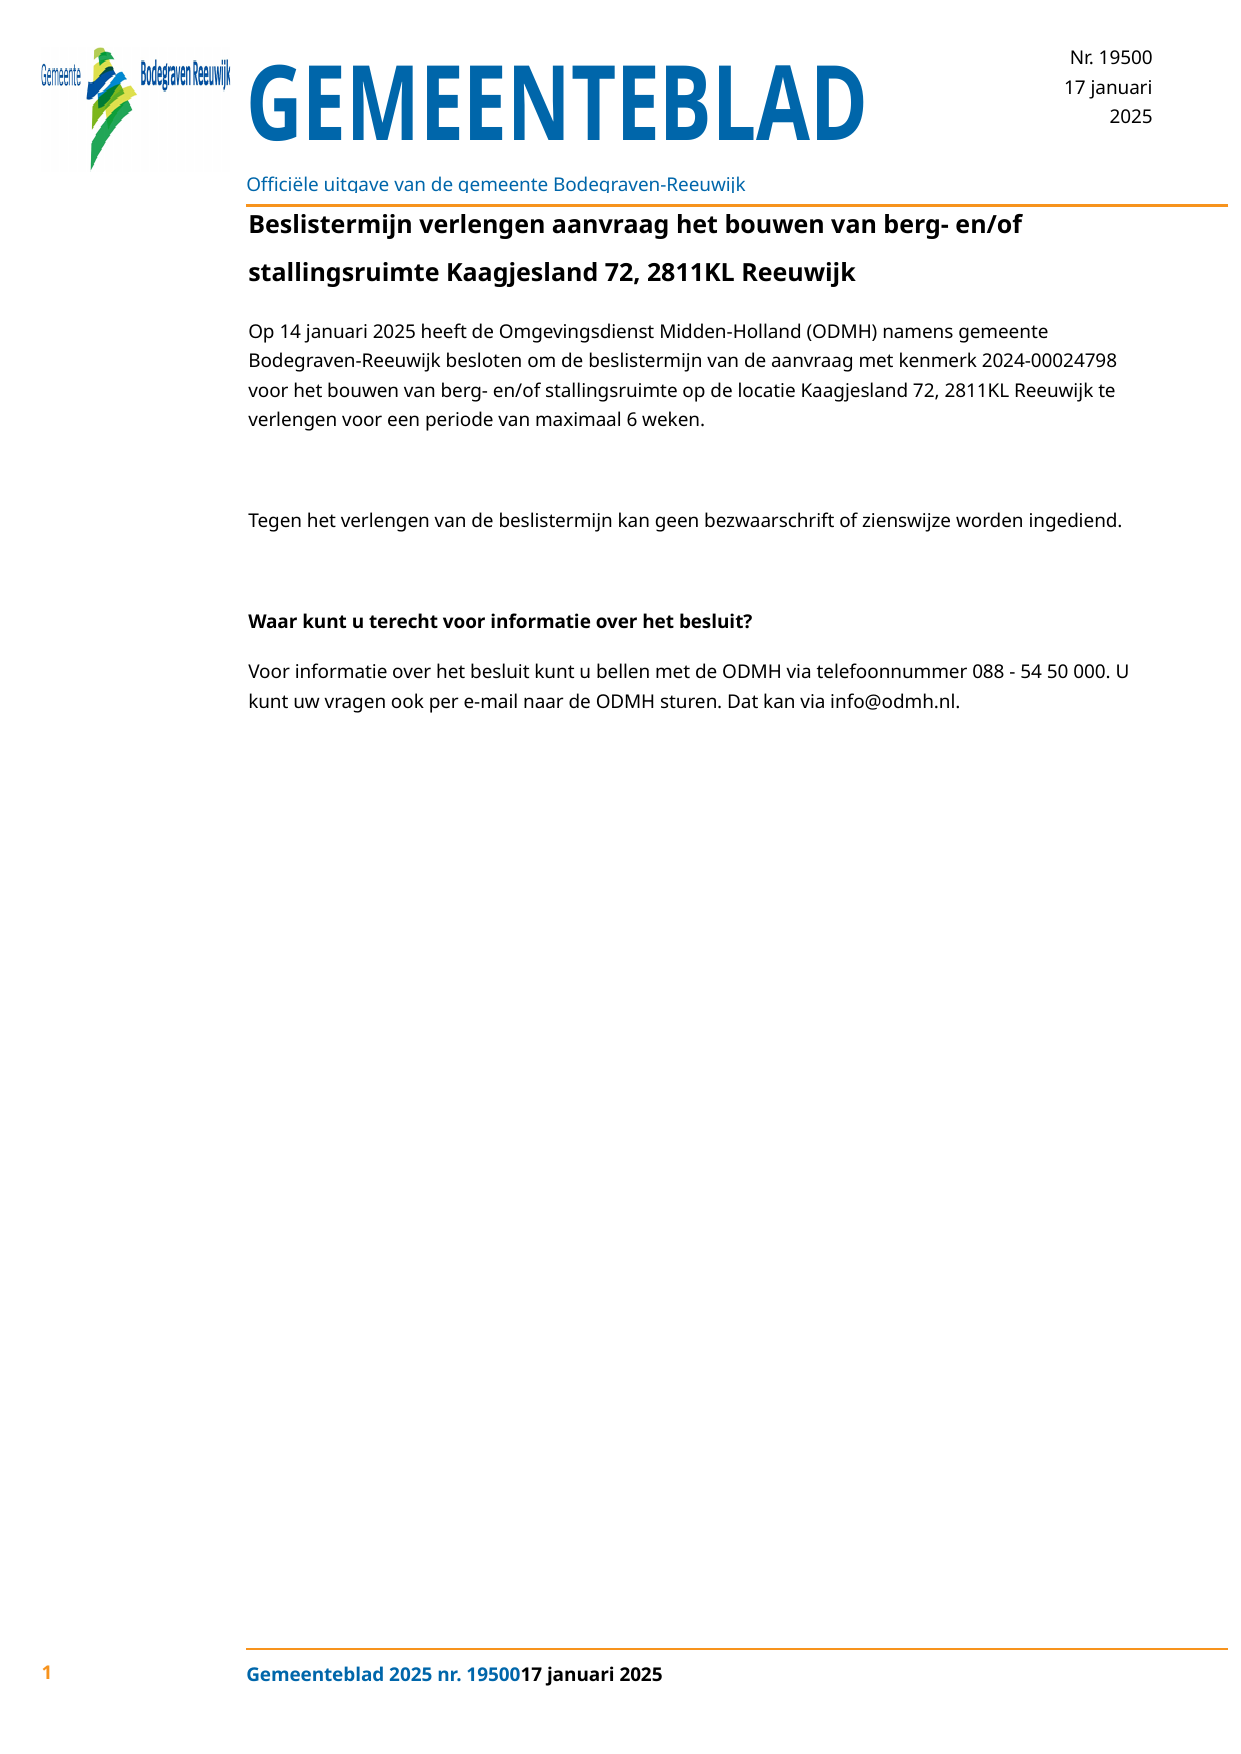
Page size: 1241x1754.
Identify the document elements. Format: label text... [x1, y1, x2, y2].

text Waar kunt u terecht voor informatie over het besluit? [248, 608, 1152, 634]
text Op 14 januari 2025 heeft de Omgevingsdienst Midden-Holland (ODMH) namens gemeente Bodegraven-Reeuwijk besloten om de beslistermijn van de aanvraag met kenmerk 2024-00024798 voor het bouwen van berg- en/of stallingsruimte op de locatie Kaagjesland 72, 2811KL Reeuwijk te verlengen voor een periode van maximaal 6 weken. [248, 318, 1152, 432]
text Tegen het verlengen van de beslistermijn kan geen bezwaarschrift of zienswijze worden ingediend. [248, 507, 1152, 533]
text Voor informatie over het besluit kunt u bellen met de ODMH via telefoonnummer 088 - 54 50 000. U kunt uw vragen ook per e-mail naar de ODMH sturen. Dat kan via info@odmh.nl. [248, 659, 1152, 714]
picture [41, 47, 231, 172]
text Beslistermijn verlengen aanvraag het bouwen van berg- en/of stallingsruimte Kaagjesland 72, 2811KL Reeuwijk [248, 207, 1152, 288]
